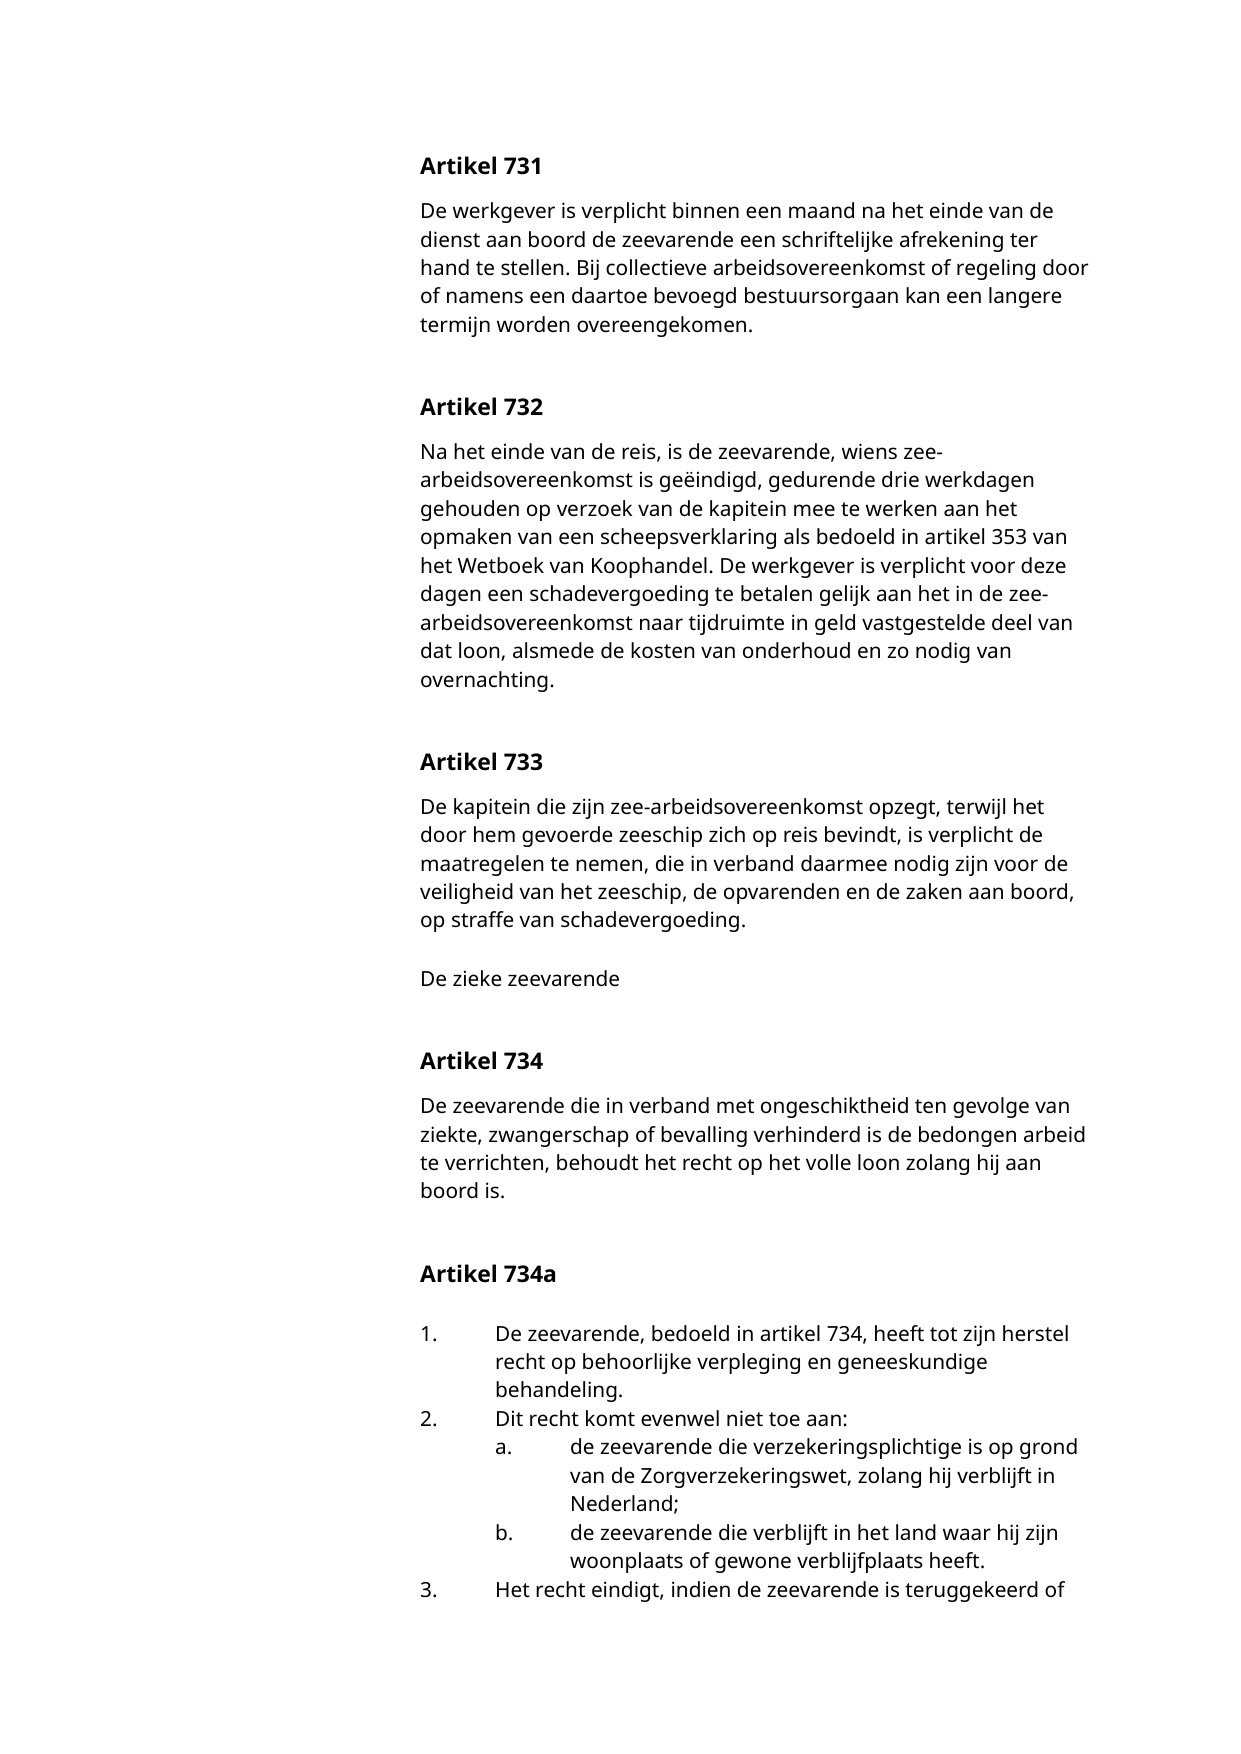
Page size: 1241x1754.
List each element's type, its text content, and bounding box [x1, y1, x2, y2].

list de zeevarende die verblijft in het land waar hij zijn woonplaats of gewone verblijfplaats heeft. [495, 1518, 1090, 1575]
subtitle De zieke zeevarende [420, 964, 1090, 992]
text De zeevarende die in verband met ongeschiktheid ten gevolge van ziekte, zwangerschap of bevalling verhinderd is de bedongen arbeid te verrichten, behoudt het recht op het volle loon zolang hij aan boord is. [420, 1091, 1090, 1205]
subtitle Artikel 731 [420, 150, 1090, 181]
subtitle Artikel 734a [420, 1257, 1090, 1289]
subtitle Artikel 732 [420, 391, 1090, 422]
text De kapitein die zijn zee-arbeidsovereenkomst opzegt, terwijl het door hem gevoerde zeeschip zich op reis bevindt, is verplicht de maatregelen te nemen, die in verband daarmee nodig zijn voor de veiligheid van het zeeschip, de opvarenden en de zaken aan boord, op straffe van schadevergoeding. [420, 792, 1090, 934]
list De zeevarende, bedoeld in artikel 734, heeft tot zijn herstel recht op behoorlijke verpleging en geneeskundige behandeling. [420, 1319, 1090, 1404]
subtitle Artikel 734 [420, 1045, 1090, 1076]
text Na het einde van de reis, is de zeevarende, wiens zee-arbeidsovereenkomst is geëindigd, gedurende drie werkdagen gehouden op verzoek van de kapitein mee te werken aan het opmaken van een scheepsverklaring als bedoeld in artikel 353 van het Wetboek van Koophandel. De werkgever is verplicht voor deze dagen een schadevergoeding te betalen gelijk aan het in de zee-arbeidsovereenkomst naar tijdruimte in geld vastgestelde deel van dat loon, alsmede de kosten van onderhoud en zo nodig van overnachting. [420, 437, 1090, 693]
list Dit recht komt evenwel niet toe aan: [420, 1404, 1090, 1432]
text De werkgever is verplicht binnen een maand na het einde van de dienst aan boord de zeevarende een schriftelijke afrekening ter hand te stellen. Bij collectieve arbeidsovereenkomst of regeling door of namens een daartoe bevoegd bestuursorgaan kan een langere termijn worden overeengekomen. [420, 196, 1090, 338]
list de zeevarende die verzekeringsplichtige is op grond van de Zorgverzekeringswet, zolang hij verblijft in Nederland; [495, 1432, 1090, 1518]
subtitle Artikel 733 [420, 746, 1090, 777]
list Het recht eindigt, indien de zeevarende is teruggekeerd of [420, 1575, 1090, 1603]
